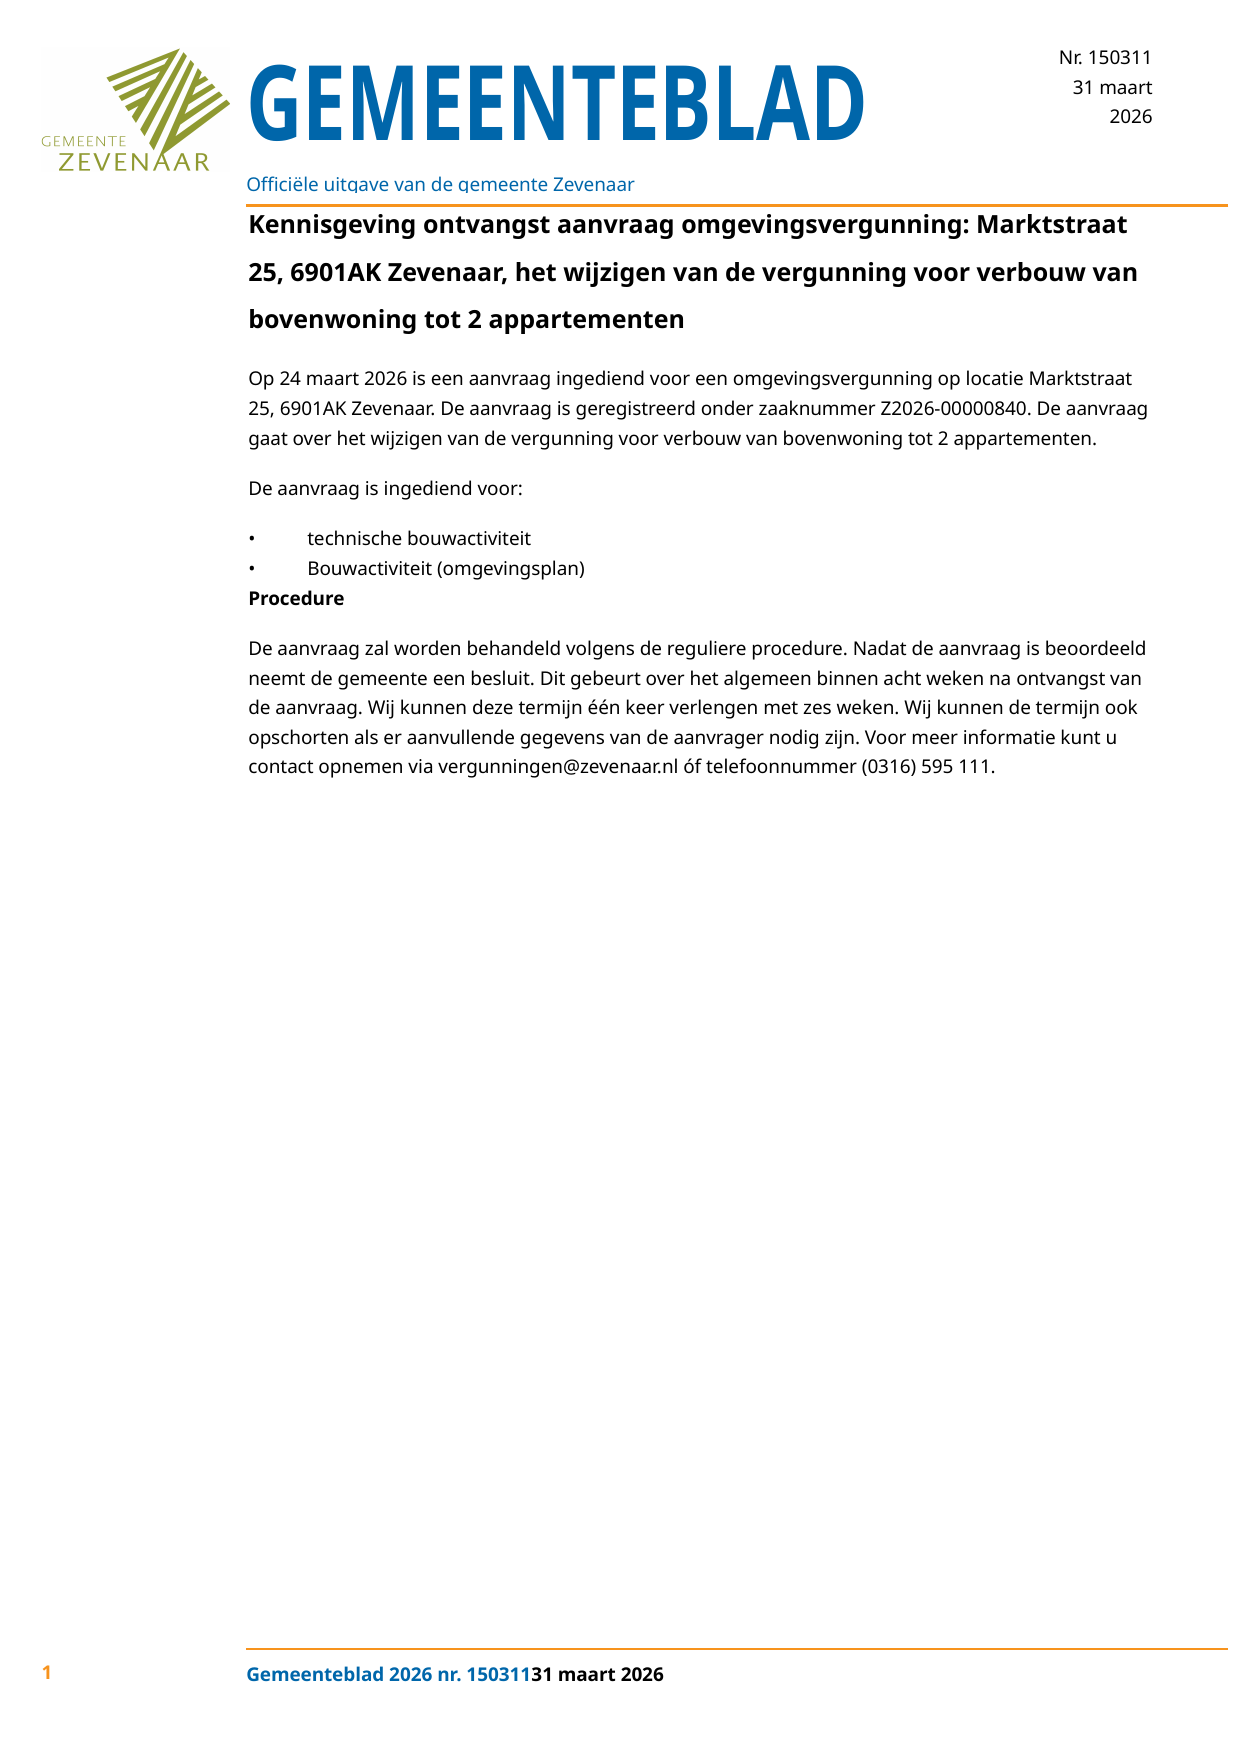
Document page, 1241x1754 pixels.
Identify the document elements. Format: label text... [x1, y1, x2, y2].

text De aanvraag zal worden behandeld volgens de reguliere procedure. Nadat de aanvraag is beoordeeld neemt de gemeente een besluit. Dit gebeurt over het algemeen binnen acht weken na ontvangst van de aanvraag. Wij kunnen deze termijn één keer verlengen met zes weken. Wij kunnen de termijn ook opschorten als er aanvullende gegevens van de aanvrager nodig zijn. Voor meer informatie kunt u contact opnemen via vergunningen@zevenaar.nl óf telefoonnummer (0316) 595 111. [248, 635, 1152, 779]
list technische bouwactiviteit [248, 526, 1152, 551]
text De aanvraag is ingediend voor: [248, 475, 1152, 501]
text Kennisgeving ontvangst aanvraag omgevingsvergunning: Marktstraat 25, 6901AK Zevenaar, het wijzigen van de vergunning voor verbouw van bovenwoning tot 2 appartementen [248, 207, 1152, 336]
text Op 24 maart 2026 is een aanvraag ingediend voor een omgevingsvergunning op locatie Marktstraat 25, 6901AK Zevenaar. De aanvraag is geregistreerd onder zaaknummer Z2026-00000840. De aanvraag gaat over het wijzigen van de vergunning voor verbouw van bovenwoning tot 2 appartementen. [248, 366, 1152, 450]
picture [41, 47, 231, 172]
list Bouwactiviteit (omgevingsplan) [248, 555, 1152, 581]
text Procedure [248, 585, 1152, 610]
